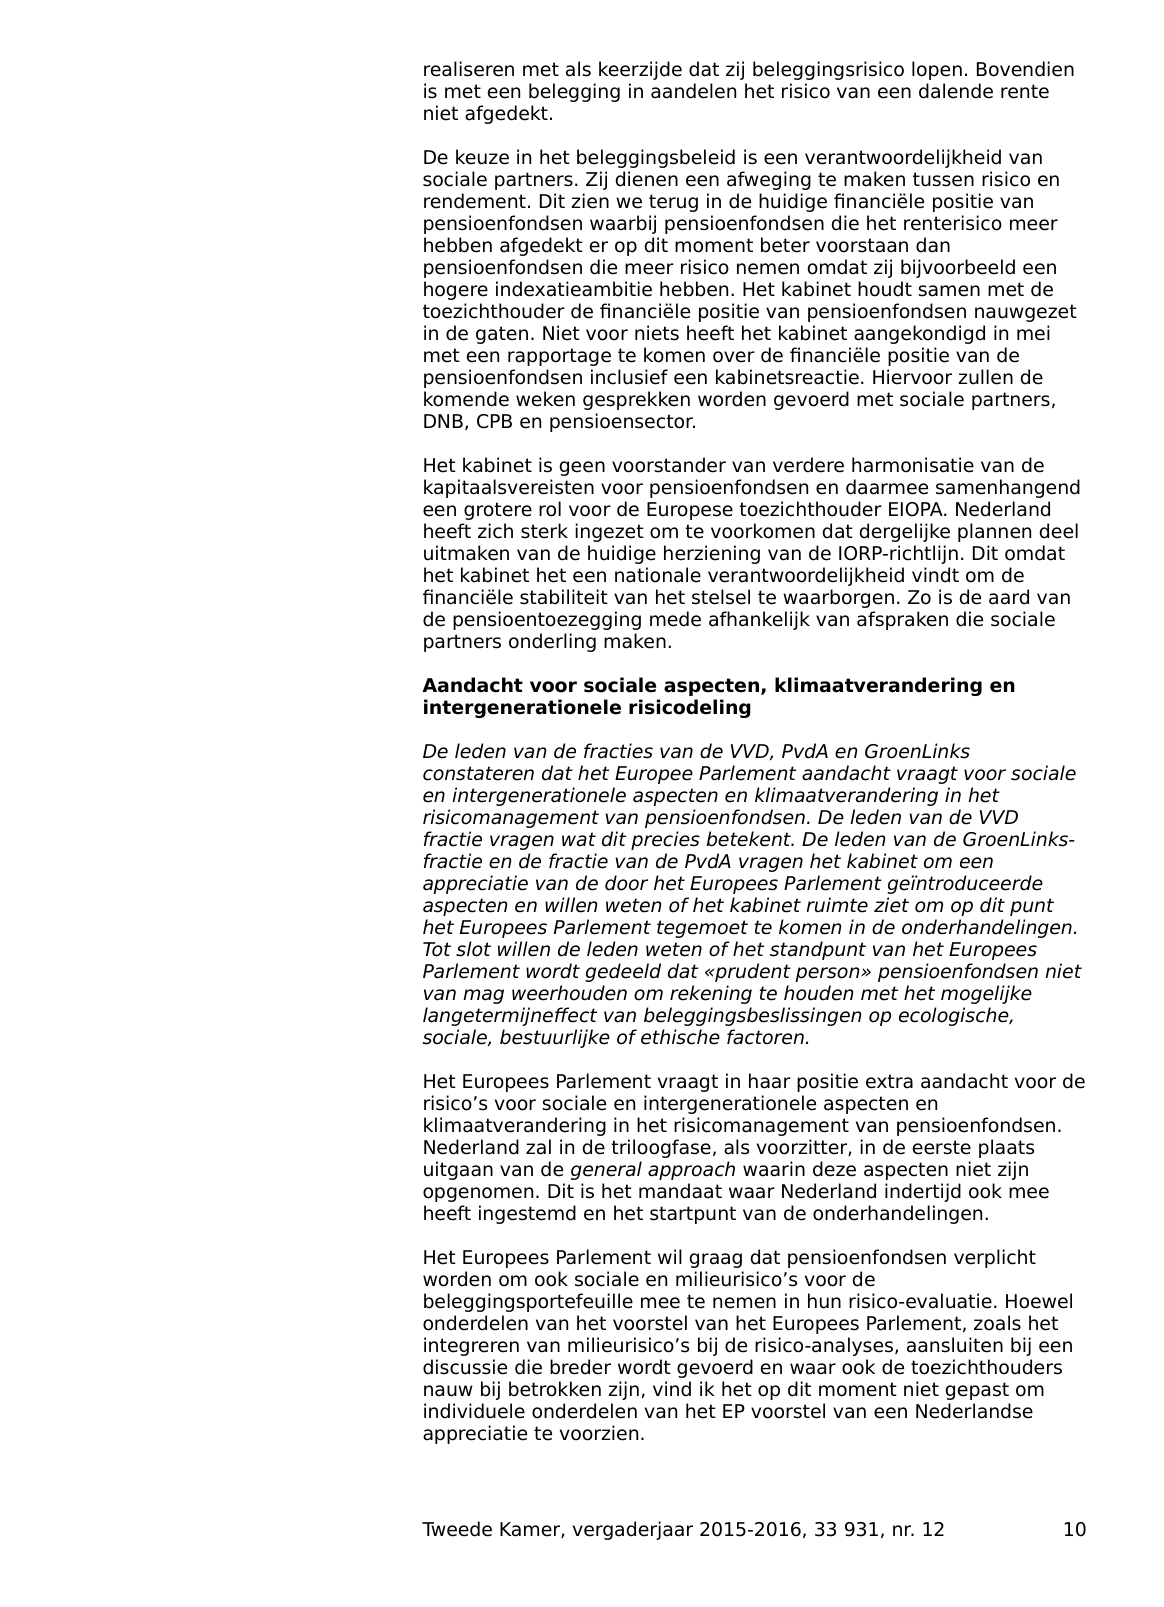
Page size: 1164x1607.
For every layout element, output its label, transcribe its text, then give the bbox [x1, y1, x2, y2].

text Het kabinet is geen voorstander van verdere harmonisatie van de kapitaalsvereisten voor pensioenfondsen en daarmee samenhangend een grotere rol voor de Europese toezichthouder EIOPA. Nederland heeft zich sterk ingezet om te voorkomen dat dergelijke plannen deel uitmaken van de huidige herziening van de IORP-richtlijn. Dit omdat het kabinet het een nationale verantwoordelijkheid vindt om de financiële stabiliteit van het stelsel te waarborgen. Zo is de aard van de pensioentoezegging mede afhankelijk van afspraken die sociale partners onderling maken. [422, 455, 1087, 653]
text De leden van de fracties van de VVD, PvdA en GroenLinks constateren dat het Europee Parlement aandacht vraagt voor sociale en intergenerationele aspecten en klimaatverandering in het risicomanagement van pensioenfondsen. De leden van de VVD fractie vragen wat dit precies betekent. De leden van de GroenLinks-fractie en de fractie van de PvdA vragen het kabinet om een appreciatie van de door het Europees Parlement geïntroduceerde aspecten en willen weten of het kabinet ruimte ziet om op dit punt het Europees Parlement tegemoet te komen in de onderhandelingen. Tot slot willen de leden weten of het standpunt van het Europees Parlement wordt gedeeld dat «prudent person» pensioenfondsen niet van mag weerhouden om rekening te houden met het mogelijke langetermijneffect van beleggingsbeslissingen op ecologische, sociale, bestuurlijke of ethische factoren. [422, 741, 1087, 1049]
subtitle Aandacht voor sociale aspecten, klimaatverandering en intergenerationele risicodeling [422, 675, 1087, 719]
text realiseren met als keerzijde dat zij beleggingsrisico lopen. Bovendien is met een belegging in aandelen het risico van een dalende rente niet afgedekt. [422, 59, 1087, 125]
text Het Europees Parlement wil graag dat pensioenfondsen verplicht worden om ook sociale en milieurisico’s voor de beleggingsportefeuille mee te nemen in hun risico-evaluatie. Hoewel onderdelen van het voorstel van het Europees Parlement, zoals het integreren van milieurisico’s bij de risico-analyses, aansluiten bij een discussie die breder wordt gevoerd en waar ook de toezichthouders nauw bij betrokken zijn, vind ik het op dit moment niet gepast om individuele onderdelen van het EP voorstel van een Nederlandse appreciatie te voorzien. [422, 1247, 1087, 1445]
text Het Europees Parlement vraagt in haar positie extra aandacht voor de risico’s voor sociale en intergenerationele aspecten en klimaatverandering in het risicomanagement van pensioenfondsen. Nederland zal in de triloogfase, als voorzitter, in de eerste plaats uitgaan van de general approach waarin deze aspecten niet zijn opgenomen. Dit is het mandaat waar Nederland indertijd ook mee heeft ingestemd en het startpunt van de onderhandelingen. [422, 1071, 1087, 1225]
text De keuze in het beleggingsbeleid is een verantwoordelijkheid van sociale partners. Zij dienen een afweging te maken tussen risico en rendement. Dit zien we terug in de huidige financiële positie van pensioenfondsen waarbij pensioenfondsen die het renterisico meer hebben afgedekt er op dit moment beter voorstaan dan pensioenfondsen die meer risico nemen omdat zij bijvoorbeeld een hogere indexatieambitie hebben. Het kabinet houdt samen met de toezichthouder de financiële positie van pensioenfondsen nauwgezet in de gaten. Niet voor niets heeft het kabinet aangekondigd in mei met een rapportage te komen over de financiële positie van de pensioenfondsen inclusief een kabinetsreactie. Hiervoor zullen de komende weken gesprekken worden gevoerd met sociale partners, DNB, CPB en pensioensector. [422, 147, 1087, 433]
